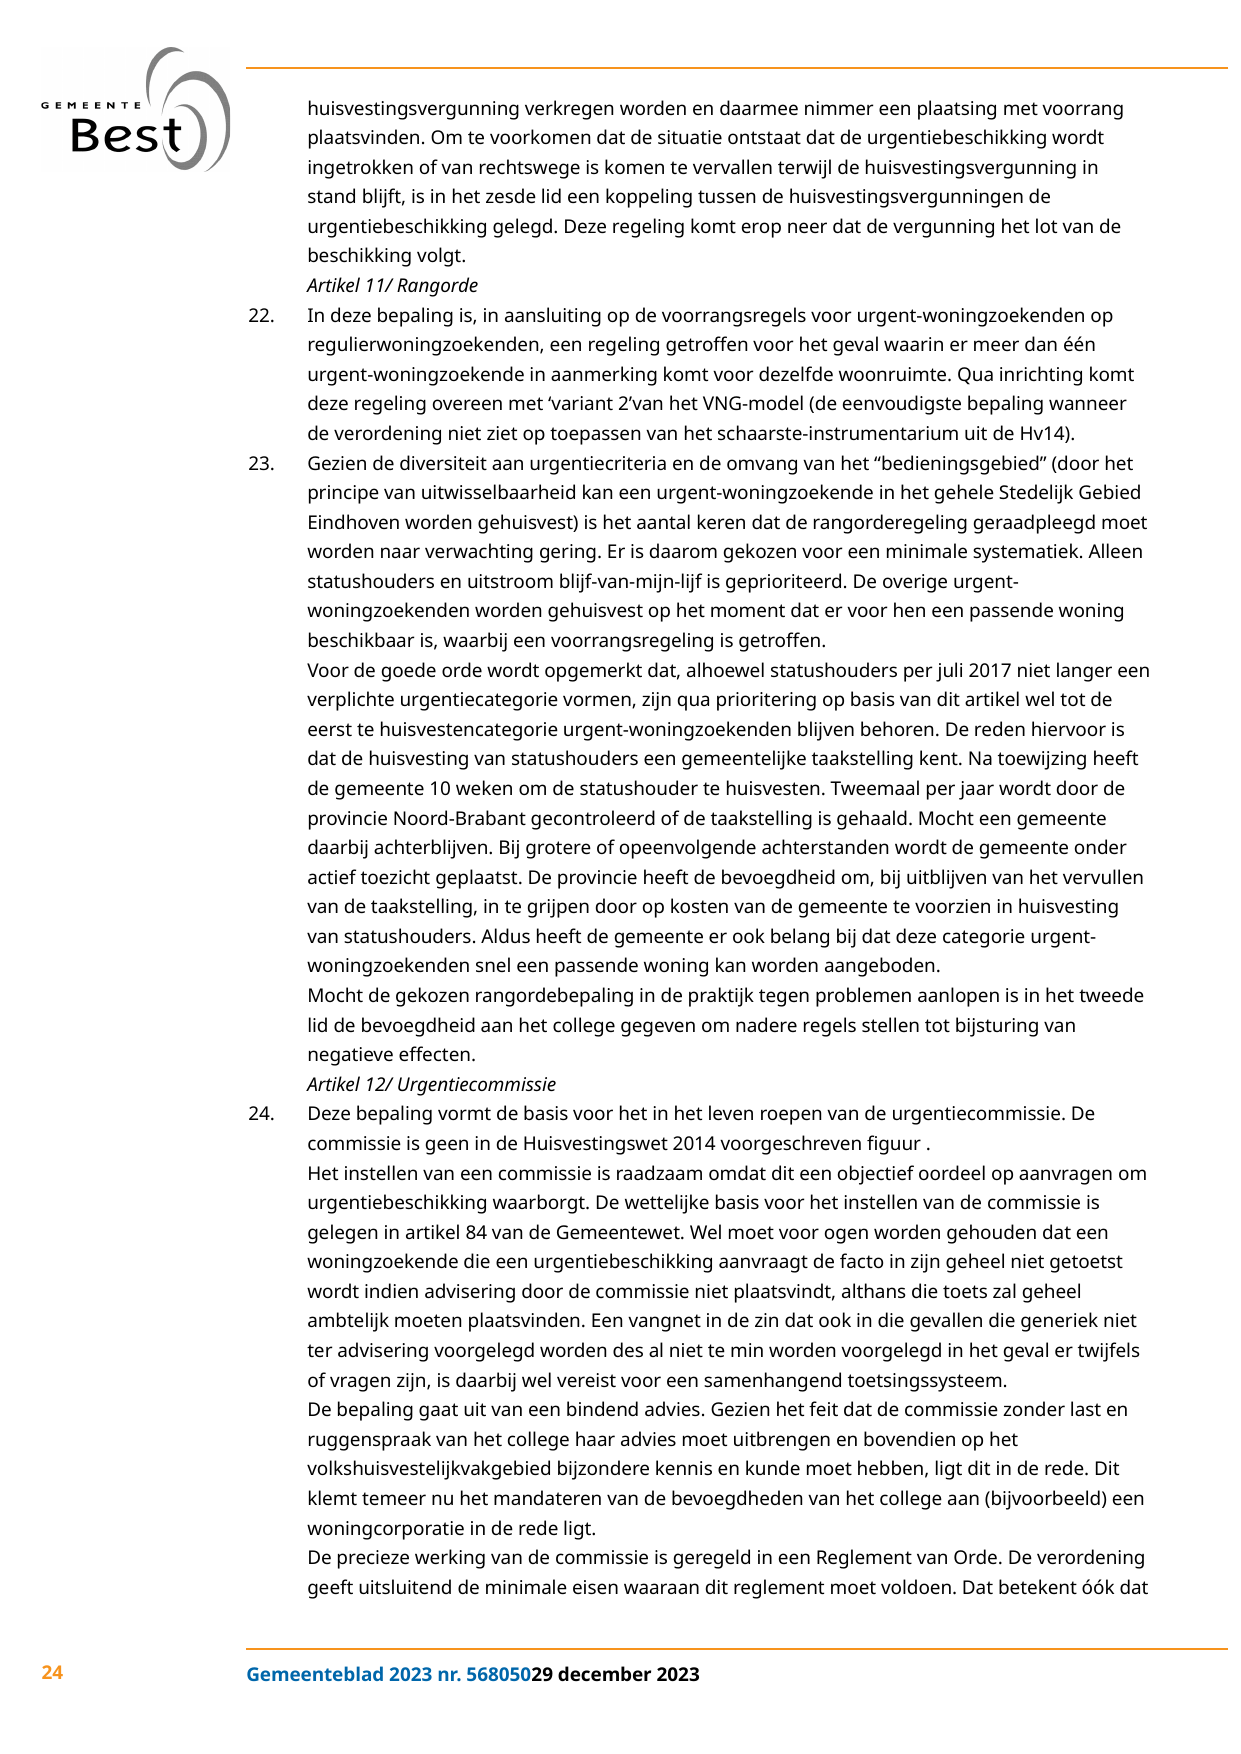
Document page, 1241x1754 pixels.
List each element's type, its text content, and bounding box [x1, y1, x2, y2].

picture [41, 47, 231, 172]
list Artikel 12/ Urgentiecommissie [248, 1071, 1152, 1097]
list In deze bepaling is, in aansluiting op de voorrangsregels voor urgent-woningzoekenden op regulierwoningzoekenden, een regeling getroffen voor het geval waarin er meer dan één urgent-woningzoekende in aanmerking komt voor dezelfde woonruimte. Qua inrichting komt deze regeling overeen met ‘variant 2’van het VNG-model (de eenvoudigste bepaling wanneer de verordening niet ziet op toepassen van het schaarste-instrumentarium uit de Hv14). [248, 302, 1152, 446]
list huisvestingsvergunning verkregen worden en daarmee nimmer een plaatsing met voorrang plaatsvinden. Om te voorkomen dat de situatie ontstaat dat de urgentiebeschikking wordt ingetrokken of van rechtswege is komen te vervallen terwijl de huisvestingsvergunning in stand blijft, is in het zesde lid een koppeling tussen de huisvestingsvergunningen de urgentiebeschikking gelegd. Deze regeling komt erop neer dat de vergunning het lot van de beschikking volgt. [248, 95, 1152, 268]
list Het instellen van een commissie is raadzaam omdat dit een objectief oordeel op aanvragen om urgentiebeschikking waarborgt. De wettelijke basis voor het instellen van de commissie is gelegen in artikel 84 van de Gemeentewet. Wel moet voor ogen worden gehouden dat een woningzoekende die een urgentiebeschikking aanvraagt de facto in zijn geheel niet getoetst wordt indien advisering door de commissie niet plaatsvindt, althans die toets zal geheel ambtelijk moeten plaatsvinden. Een vangnet in de zin dat ook in die gevallen die generiek niet ter advisering voorgelegd worden des al niet te min worden voorgelegd in het geval er twijfels of vragen zijn, is daarbij wel vereist voor een samenhangend toetsingssysteem. [248, 1160, 1152, 1393]
list Mocht de gekozen rangordebepaling in de praktijk tegen problemen aanlopen is in het tweede lid de bevoegdheid aan het college gegeven om nadere regels stellen tot bijsturing van negatieve effecten. [248, 982, 1152, 1067]
list De precieze werking van de commissie is geregeld in een Reglement van Orde. De verordening geeft uitsluitend de minimale eisen waaraan dit reglement moet voldoen. Dat betekent óók dat [248, 1544, 1152, 1600]
list De bepaling gaat uit van een bindend advies. Gezien het feit dat de commissie zonder last en ruggenspraak van het college haar advies moet uitbrengen en bovendien op het volkshuisvestelijkvakgebied bijzondere kennis en kunde moet hebben, ligt dit in de rede. Dit klemt temeer nu het mandateren van de bevoegdheden van het college aan (bijvoorbeeld) een woningcorporatie in de rede ligt. [248, 1396, 1152, 1541]
list Artikel 11/ Rangorde [248, 272, 1152, 298]
list Gezien de diversiteit aan urgentiecriteria en de omvang van het “bedieningsgebied” (door het principe van uitwisselbaarheid kan een urgent-woningzoekende in het gehele Stedelijk Gebied Eindhoven worden gehuisvest) is het aantal keren dat de rangorderegeling geraadpleegd moet worden naar verwachting gering. Er is daarom gekozen voor een minimale systematiek. Alleen statushouders en uitstroom blijf-van-mijn-lijf is geprioriteerd. De overige urgent-woningzoekenden worden gehuisvest op het moment dat er voor hen een passende woning beschikbaar is, waarbij een voorrangsregeling is getroffen. [248, 450, 1152, 653]
list Deze bepaling vormt de basis voor het in het leven roepen van de urgentiecommissie. De commissie is geen in de Huisvestingswet 2014 voorgeschreven figuur . [248, 1101, 1152, 1156]
list Voor de goede orde wordt opgemerkt dat, alhoewel statushouders per juli 2017 niet langer een verplichte urgentiecategorie vormen, zijn qua prioritering op basis van dit artikel wel tot de eerst te huisvestencategorie urgent-woningzoekenden blijven behoren. De reden hiervoor is dat de huisvesting van statushouders een gemeentelijke taakstelling kent. Na toewijzing heeft de gemeente 10 weken om de statushouder te huisvesten. Tweemaal per jaar wordt door de provincie Noord-Brabant gecontroleerd of de taakstelling is gehaald. Mocht een gemeente daarbij achterblijven. Bij grotere of opeenvolgende achterstanden wordt de gemeente onder actief toezicht geplaatst. De provincie heeft de bevoegdheid om, bij uitblijven van het vervullen van de taakstelling, in te grijpen door op kosten van de gemeente te voorzien in huisvesting van statushouders. Aldus heeft de gemeente er ook belang bij dat deze categorie urgent-woningzoekenden snel een passende woning kan worden aangeboden. [248, 657, 1152, 978]
